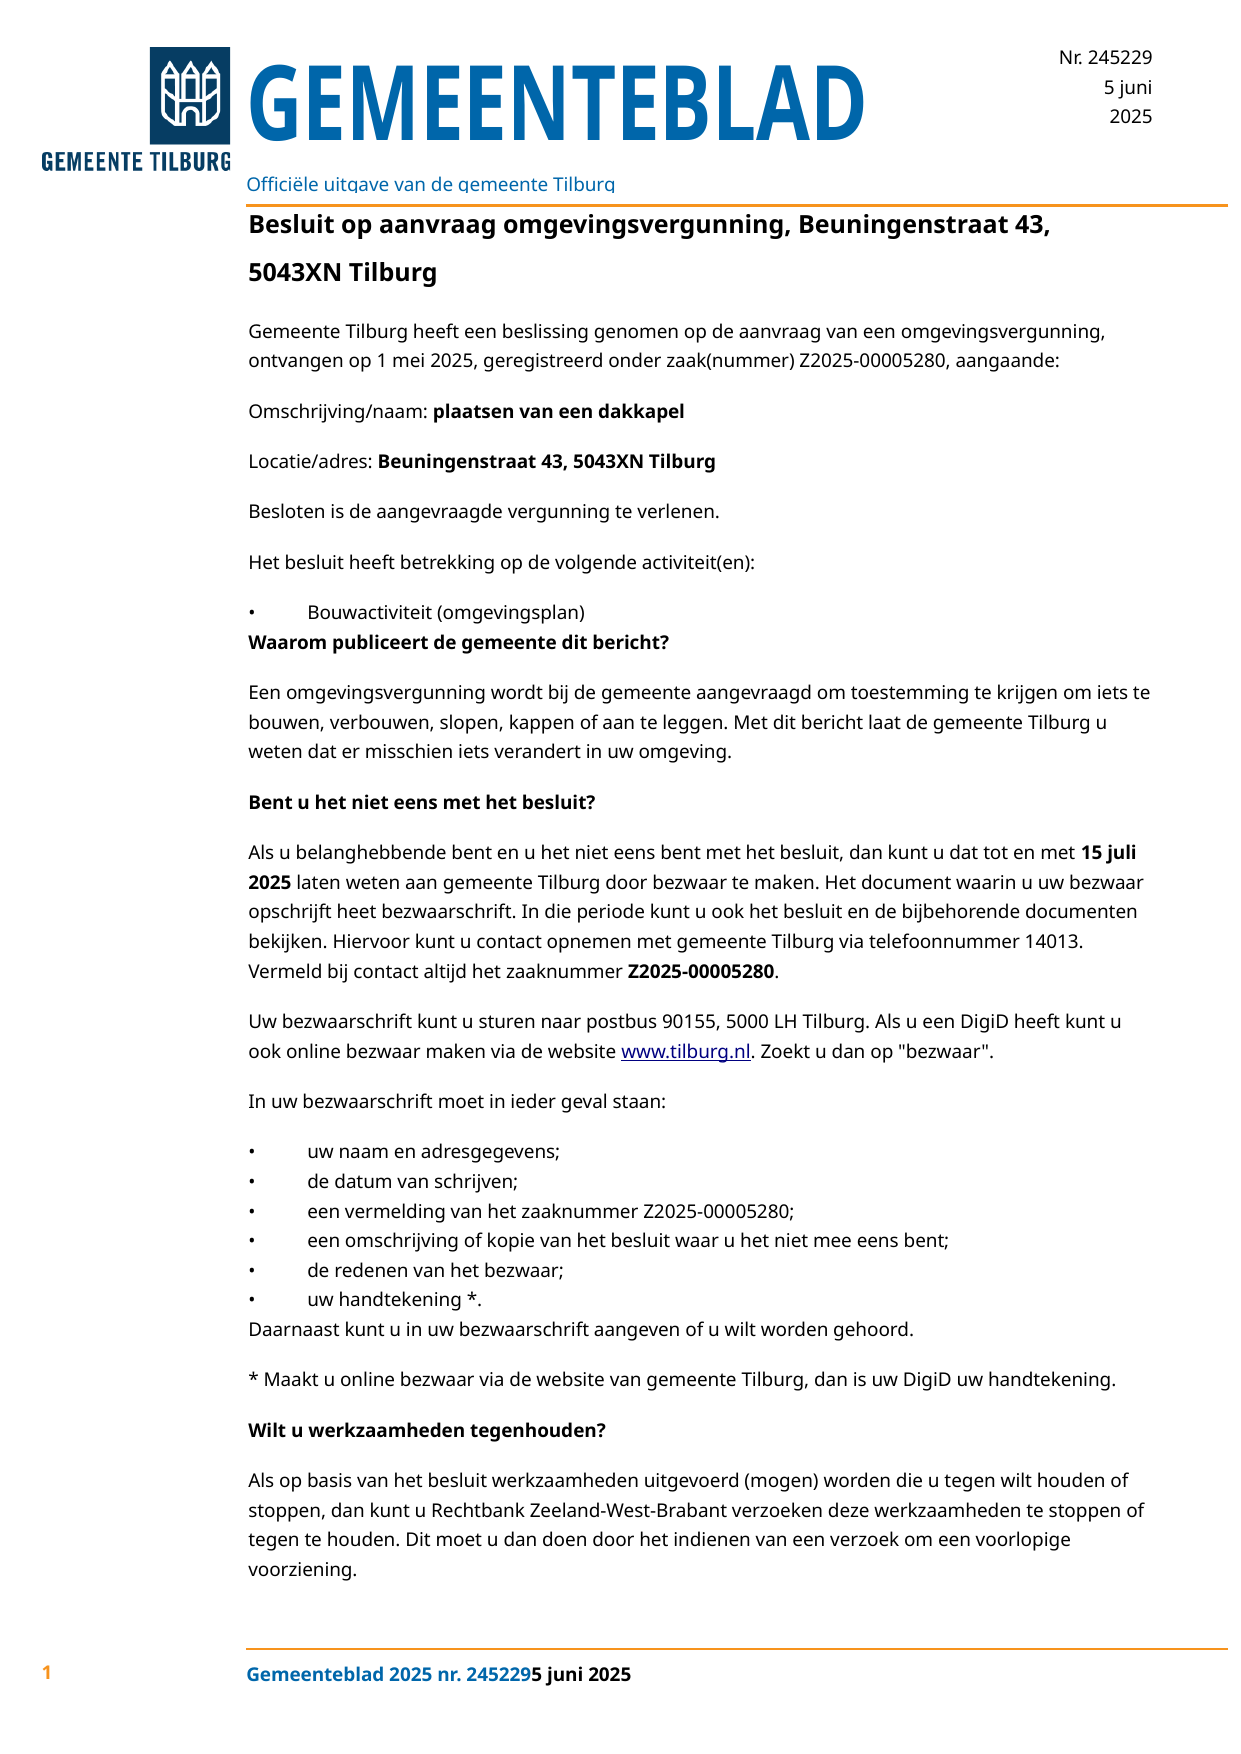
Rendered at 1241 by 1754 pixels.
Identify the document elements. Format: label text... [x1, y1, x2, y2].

text Bent u het niet eens met het besluit? [248, 789, 1152, 815]
list een omschrijving of kopie van het besluit waar u het niet mee eens bent; [248, 1227, 1152, 1253]
text Omschrijving/naam: plaatsen van een dakkapel [248, 398, 1152, 424]
text Besloten is de aangevraagde vergunning te verlenen. [248, 499, 1152, 524]
list een vermelding van het zaaknummer Z2025-00005280; [248, 1198, 1152, 1224]
text Uw bezwaarschrift kunt u sturen naar postbus 90155, 5000 LH Tilburg. Als u een DigiD heeft kunt u ook online bezwaar maken via de website www.tilburg.nl. Zoekt u dan op "bezwaar". [248, 1008, 1152, 1064]
text Het besluit heeft betrekking op de volgende activiteit(en): [248, 549, 1152, 575]
list uw naam en adresgegevens; [248, 1139, 1152, 1164]
list de redenen van het bezwaar; [248, 1257, 1152, 1283]
picture [41, 47, 231, 172]
text Daarnaast kunt u in uw bezwaarschrift aangeven of u wilt worden gehoord. [248, 1316, 1152, 1342]
text Als u belanghebbende bent en u het niet eens bent met het besluit, dan kunt u dat tot en met 15 juli 2025 laten weten aan gemeente Tilburg door bezwaar te maken. Het document waarin u uw bezwaar opschrijft heet bezwaarschrift. In die periode kunt u ook het besluit en de bijbehorende documenten bekijken. Hiervoor kunt u contact opnemen met gemeente Tilburg via telefoonnummer 14013. Vermeld bij contact altijd het zaaknummer Z2025-00005280. [248, 839, 1152, 984]
list uw handtekening *. [248, 1287, 1152, 1312]
text Besluit op aanvraag omgevingsvergunning, Beuningenstraat 43, 5043XN Tilburg [248, 207, 1152, 288]
text Waarom publiceert de gemeente dit bericht? [248, 629, 1152, 655]
text Locatie/adres: Beuningenstraat 43, 5043XN Tilburg [248, 448, 1152, 474]
text Als op basis van het besluit werkzaamheden uitgevoerd (mogen) worden die u tegen wilt houden of stoppen, dan kunt u Rechtbank Zeeland-West-Brabant verzoeken deze werkzaamheden te stoppen of tegen te houden. Dit moet u dan doen door het indienen van een verzoek om een voorlopige voorziening. [248, 1467, 1152, 1582]
text In uw bezwaarschrift moet in ieder geval staan: [248, 1088, 1152, 1114]
text Gemeente Tilburg heeft een beslissing genomen op de aanvraag van een omgevingsvergunning, ontvangen op 1 mei 2025, geregistreerd onder zaak(nummer) Z2025-00005280, aangaande: [248, 318, 1152, 373]
text Wilt u werkzaamheden tegenhouden? [248, 1417, 1152, 1443]
text * Maakt u online bezwaar via de website van gemeente Tilburg, dan is uw DigiD uw handtekening. [248, 1367, 1152, 1392]
text Een omgevingsvergunning wordt bij de gemeente aangevraagd om toestemming te krijgen om iets te bouwen, verbouwen, slopen, kappen of aan te leggen. Met dit bericht laat de gemeente Tilburg u weten dat er misschien iets verandert in uw omgeving. [248, 679, 1152, 764]
list de datum van schrijven; [248, 1168, 1152, 1194]
list Bouwactiviteit (omgevingsplan) [248, 599, 1152, 625]
